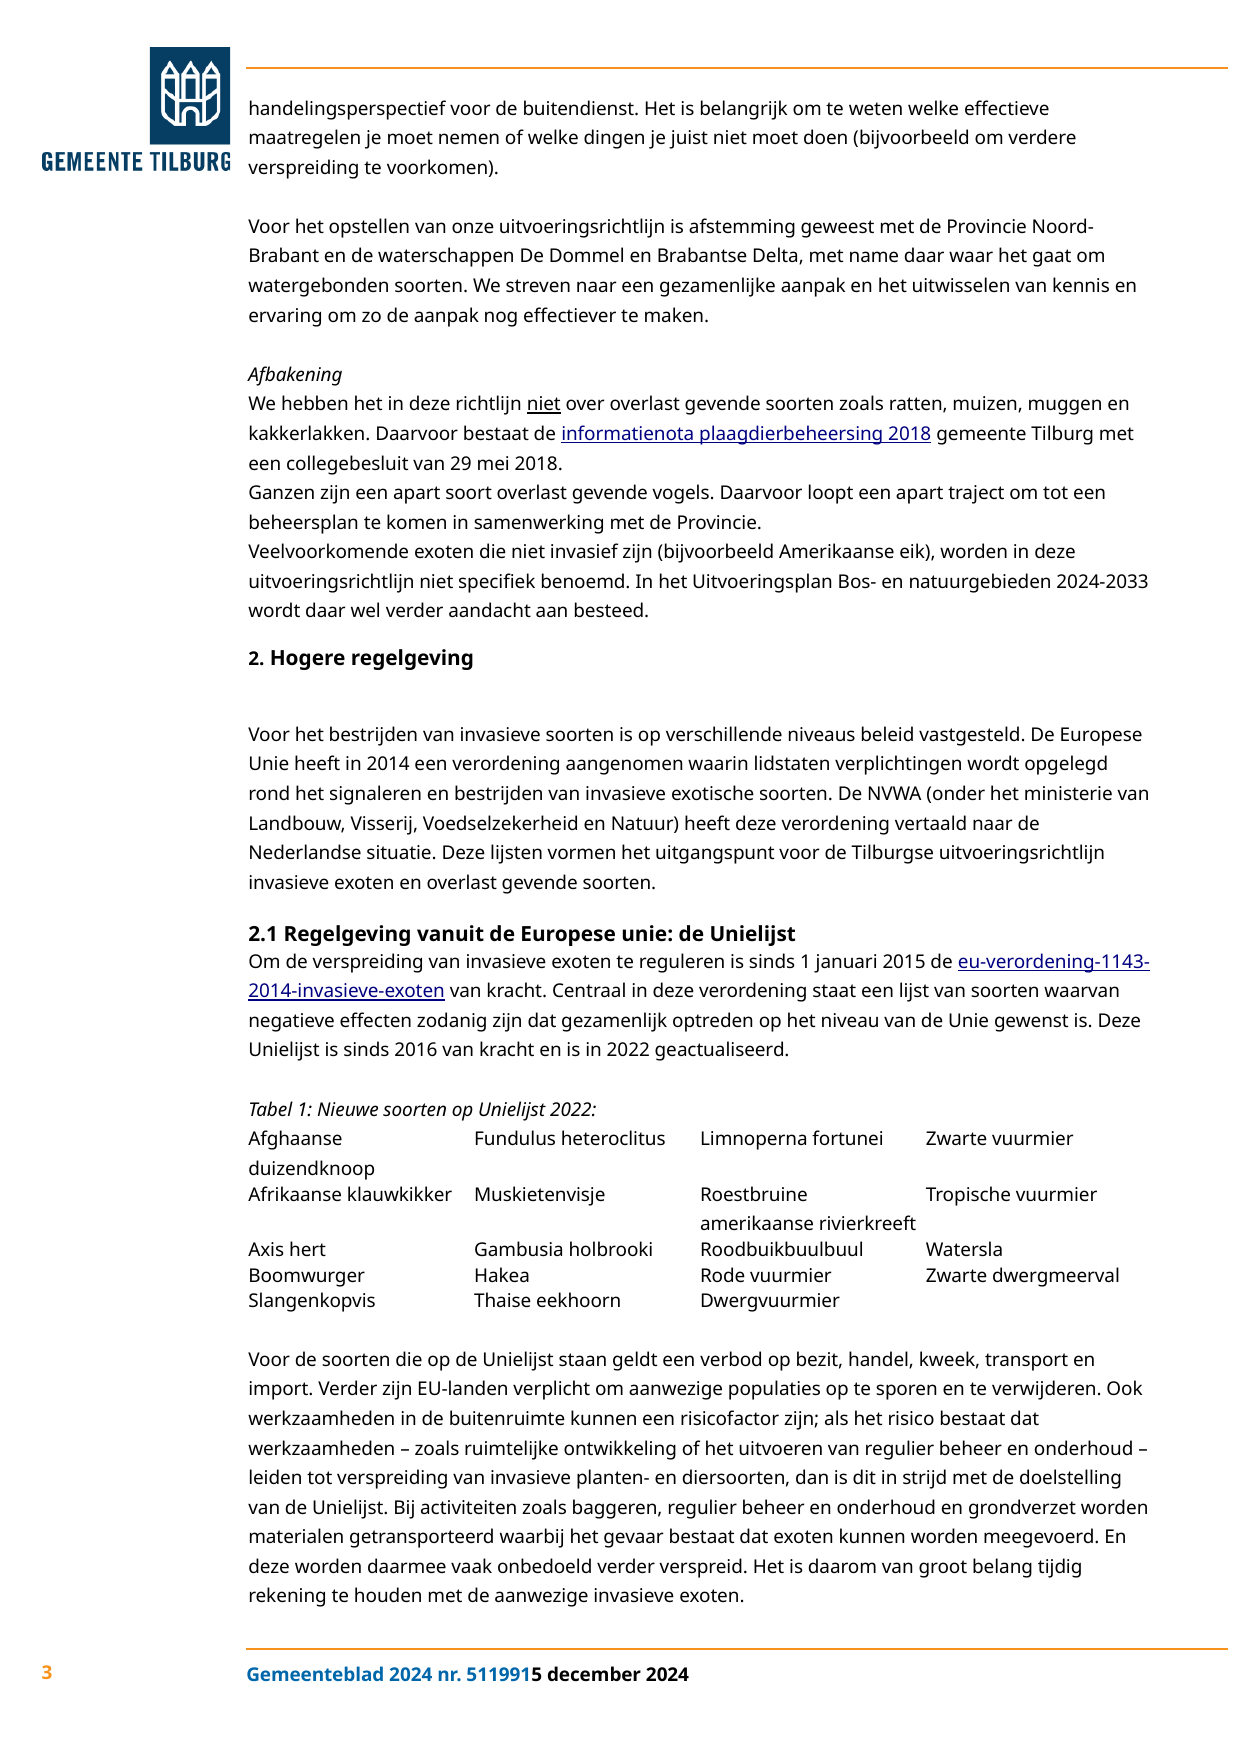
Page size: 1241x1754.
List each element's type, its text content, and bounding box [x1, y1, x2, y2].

table_cell Thaise eekhoorn [474, 1288, 700, 1313]
picture [41, 47, 231, 172]
table_cell Zwarte dwergmeerval [926, 1262, 1152, 1287]
table_cell Axis hert [248, 1236, 474, 1262]
text Om de verspreiding van invasieve exoten te reguleren is sinds 1 januari 2015 de eu-verordening-1143-2014-invasieve-exoten van kracht. Centraal in deze verordening staat een lijst van soorten waarvan negatieve effecten zodanig zijn dat gezamenlijk optreden op het niveau van de Unie gewenst is. Deze Unielijst is sinds 2016 van kracht en is in 2022 geactualiseerd. [248, 948, 1152, 1062]
table_header Afghaanse duizendknoop [248, 1125, 474, 1181]
table_cell Rode vuurmier [700, 1262, 926, 1287]
table_header Limnoperna fortunei [700, 1125, 926, 1181]
table_cell Boomwurger [248, 1262, 474, 1287]
text Voor het bestrijden van invasieve soorten is op verschillende niveaus beleid vastgesteld. De Europese Unie heeft in 2014 een verordening aangenomen waarin lidstaten verplichtingen wordt opgelegd rond het signaleren en bestrijden van invasieve exotische soorten. De NVWA (onder het ministerie van Landbouw, Visserij, Voedselzekerheid en Natuur) heeft deze verordening vertaald naar de Nederlandse situatie. Deze lijsten vormen het uitgangspunt voor de Tilburgse uitvoeringsrichtlijn invasieve exoten en overlast gevende soorten. [248, 721, 1152, 895]
table_cell Roodbuikbuulbuul [700, 1236, 926, 1262]
text 2.1 Regelgeving vanuit de Europese unie: de Unielijst [248, 919, 1152, 948]
table_cell Tropische vuurmier [926, 1181, 1152, 1236]
text handelingsperspectief voor de buitendienst. Het is belangrijk om te weten welke effectieve maatregelen je moet nemen of welke dingen je juist niet moet doen (bijvoorbeeld om verdere verspreiding te voorkomen). [248, 95, 1152, 180]
table_cell Slangenkopvis [248, 1288, 474, 1313]
table_cell Gambusia holbrooki [474, 1236, 700, 1262]
table_cell Watersla [926, 1236, 1152, 1262]
text Tabel 1: Nieuwe soorten op Unielijst 2022: [248, 1096, 1152, 1121]
text Voor de soorten die op de Unielijst staan geldt een verbod op bezit, handel, kweek, transport en import. Verder zijn EU-landen verplicht om aanwezige populaties op te sporen en te verwijderen. Ook werkzaamheden in de buitenruimte kunnen een risicofactor zijn; als het risico bestaat dat werkzaamheden – zoals ruimtelijke ontwikkeling of het uitvoeren van regulier beheer en onderhoud – leiden tot verspreiding van invasieve planten- en diersoorten, dan is dit in strijd met de doelstelling van de Unielijst. Bij activiteiten zoals baggeren, regulier beheer en onderhoud en grondverzet worden materialen getransporteerd waarbij het gevaar bestaat dat exoten kunnen worden meegevoerd. En deze worden daarmee vaak onbedoeld verder verspreid. Het is daarom van groot belang tijdig rekening te houden met de aanwezige invasieve exoten. [248, 1346, 1152, 1608]
text Ganzen zijn een apart soort overlast gevende vogels. Daarvoor loopt een apart traject om tot een beheersplan te komen in samenwerking met de Provincie. [248, 479, 1152, 535]
text Voor het opstellen van onze uitvoeringsrichtlijn is afstemming geweest met de Provincie Noord-Brabant en de waterschappen De Dommel en Brabantse Delta, met name daar waar het gaat om watergebonden soorten. We streven naar een gezamenlijke aanpak en het uitwisselen van kennis en ervaring om zo de aanpak nog effectiever te maken. [248, 213, 1152, 328]
table_cell [926, 1288, 1152, 1313]
table_header Zwarte vuurmier [926, 1125, 1152, 1181]
text Afbakening [248, 361, 1152, 387]
table_header Fundulus heteroclitus [474, 1125, 700, 1181]
table_cell Muskietenvisje [474, 1181, 700, 1236]
text We hebben het in deze richtlijn niet over overlast gevende soorten zoals ratten, muizen, muggen en kakkerlakken. Daarvoor bestaat de informatienota plaagdierbeheersing 2018 gemeente Tilburg met een collegebesluit van 29 mei 2018. [248, 391, 1152, 476]
table_cell Dwergvuurmier [700, 1288, 926, 1313]
table_cell Afrikaanse klauwkikker [248, 1181, 474, 1236]
table_cell Roestbruine amerikaanse rivierkreeft [700, 1181, 926, 1236]
text Veelvoorkomende exoten die niet invasief zijn (bijvoorbeeld Amerikaanse eik), worden in deze uitvoeringsrichtlijn niet specifiek benoemd. In het Uitvoeringsplan Bos- en natuurgebieden 2024-2033 wordt daar wel verder aandacht aan besteed. [248, 538, 1152, 623]
text 2. Hogere regelgeving [248, 643, 1152, 672]
table_cell Hakea [474, 1262, 700, 1287]
